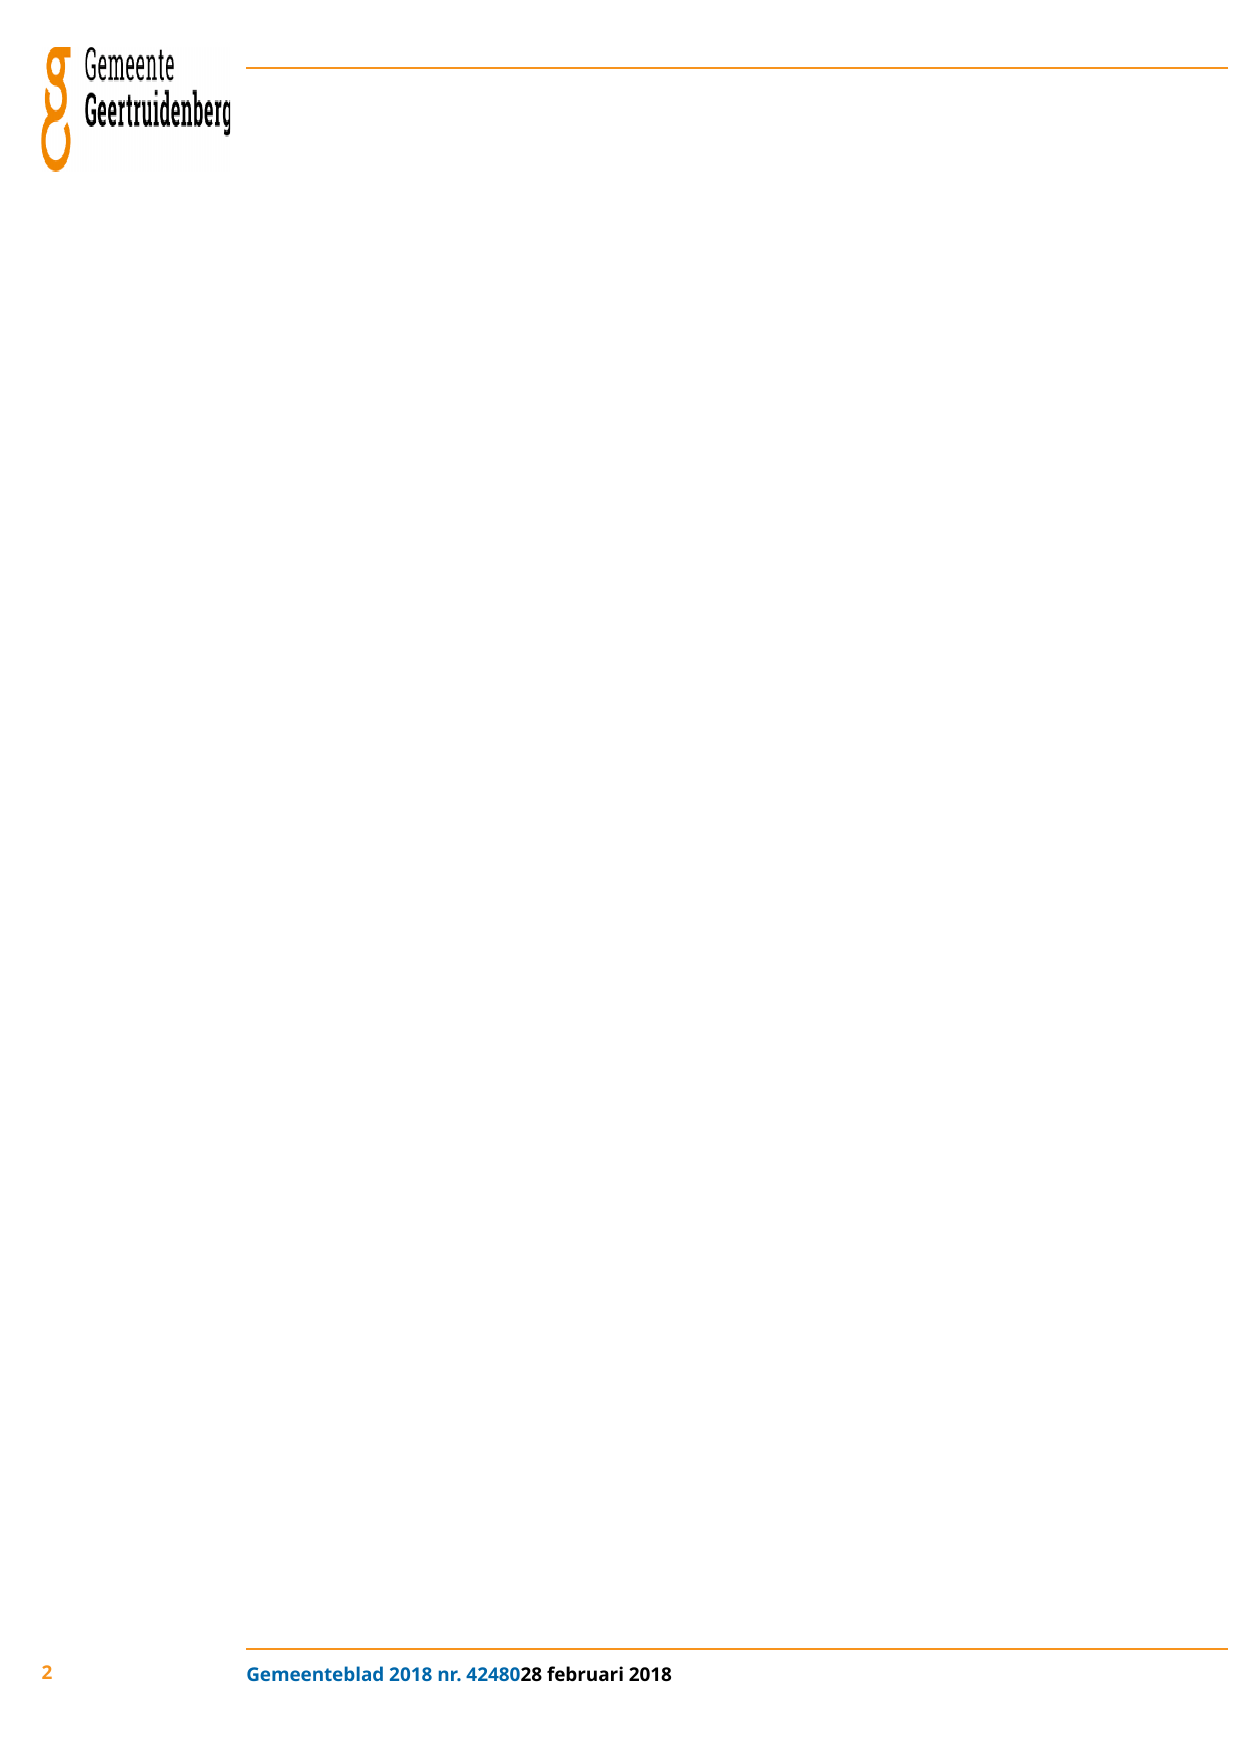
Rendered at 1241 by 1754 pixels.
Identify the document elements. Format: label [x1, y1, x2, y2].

picture [41, 47, 231, 172]
